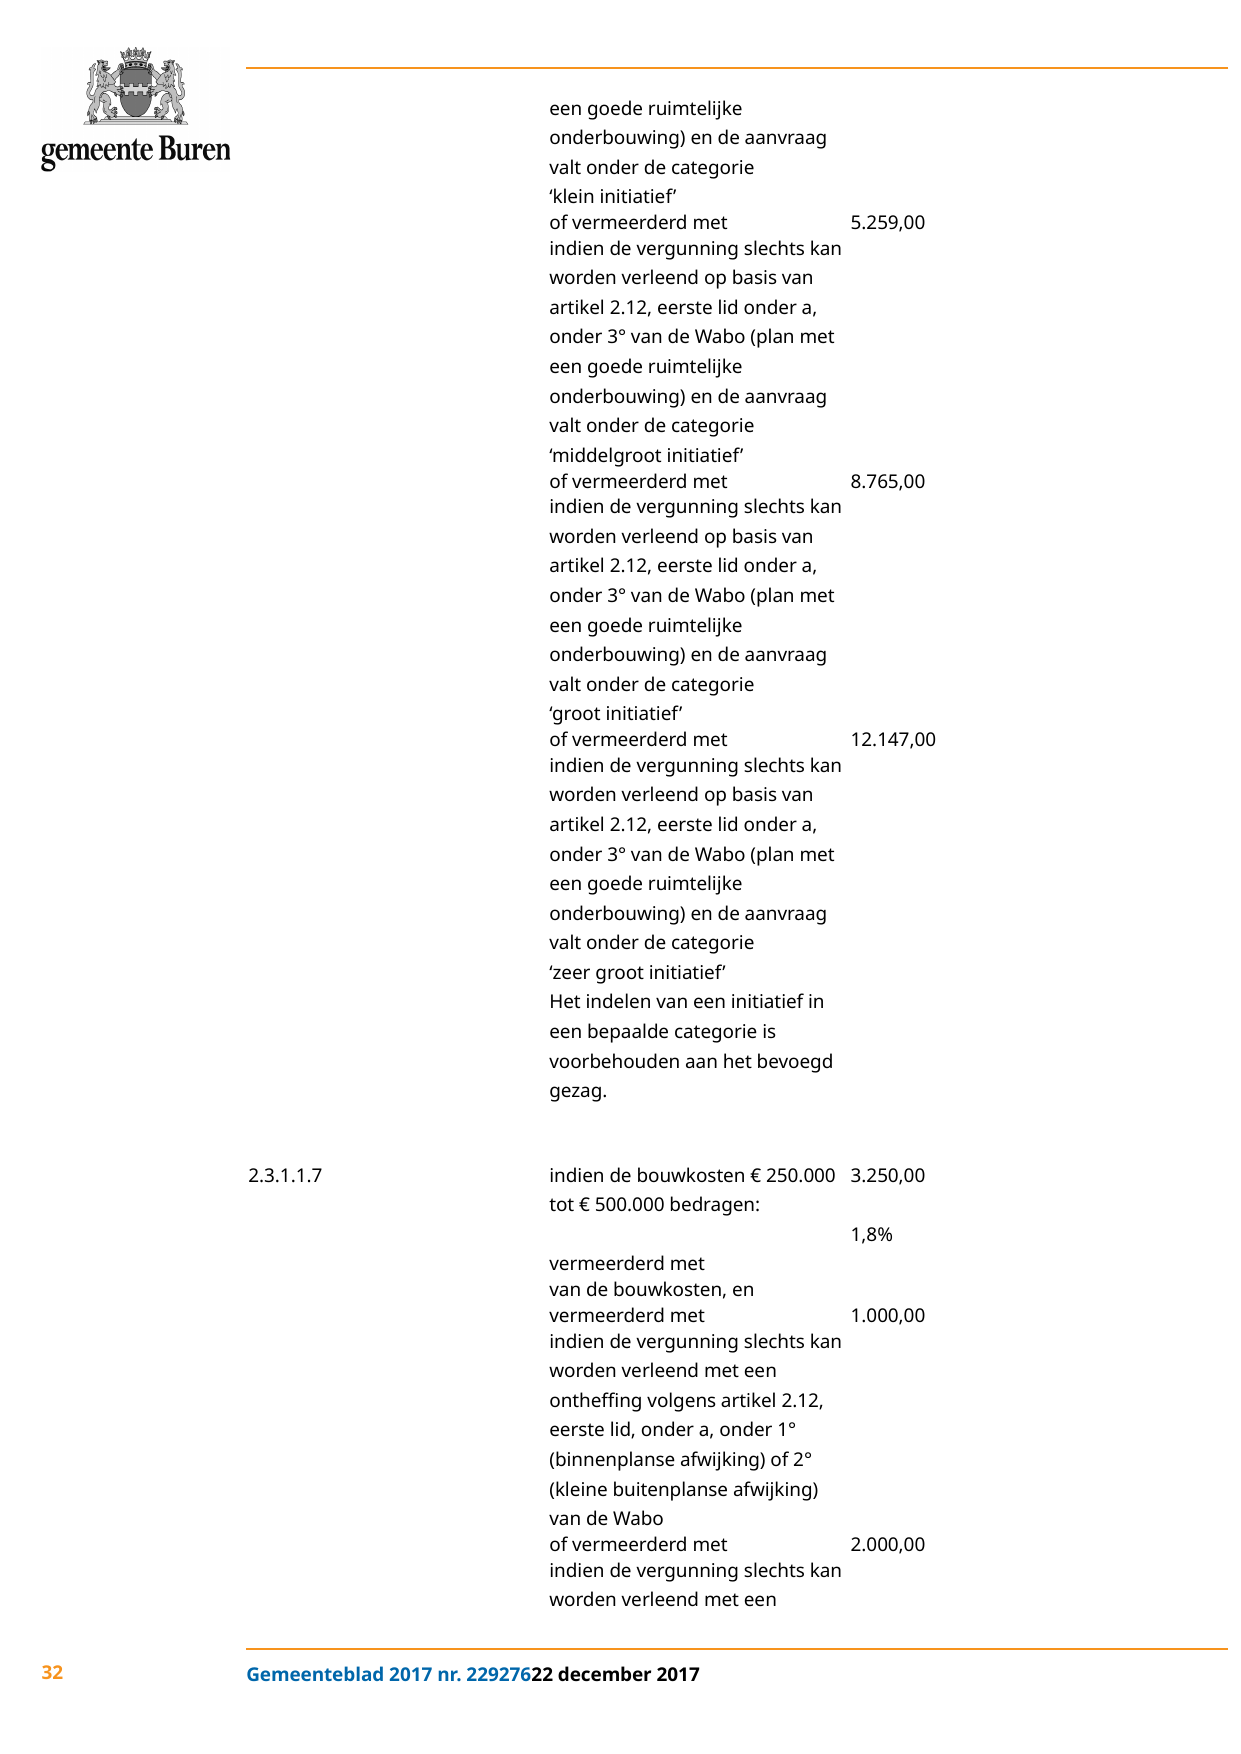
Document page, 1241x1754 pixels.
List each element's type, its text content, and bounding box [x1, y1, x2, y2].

table_cell of vermeerderd met [549, 209, 850, 235]
table_cell een goede ruimtelijke onderbouwing) en de aanvraag valt onder de categorie ‘klein initiatief’ [549, 95, 850, 209]
table_cell [248, 95, 549, 209]
picture [41, 47, 231, 172]
table_cell [850, 1328, 1152, 1531]
table_cell [248, 726, 549, 752]
table_cell vermeerderd met [549, 1302, 850, 1328]
table_cell [850, 235, 1152, 468]
table_cell indien de vergunning slechts kan worden verleend met een ontheffing volgens artikel 2.12, eerste lid, onder a, onder 1° (binnenplanse afwijking) of 2° (kleine buitenplanse afwijking) van de Wabo [549, 1328, 850, 1531]
table_cell [248, 468, 549, 493]
table_cell [549, 1103, 850, 1129]
table_cell of vermeerderd met [549, 1531, 850, 1557]
table_cell 5.259,00 [850, 209, 1152, 235]
table_cell indien de vergunning slechts kan worden verleend op basis van artikel 2.12, eerste lid onder a, onder 3° van de Wabo (plan met een goede ruimtelijke onderbouwing) en de aanvraag valt onder de categorie ‘middelgroot initiatief’ [549, 235, 850, 468]
table_cell [248, 1276, 549, 1302]
table_header 2.3.1.1.7 [248, 1162, 549, 1276]
table_cell 8.765,00 [850, 468, 1152, 493]
table_cell of vermeerderd met [549, 468, 850, 493]
table_cell indien de vergunning slechts kan worden verleend op basis van artikel 2.12, eerste lid onder a, onder 3° van de Wabo (plan met een goede ruimtelijke onderbouwing) en de aanvraag valt onder de categorie ‘zeer groot initiatief’ Het indelen van een initiatief in een bepaalde categorie is voorbehouden aan het bevoegd gezag. [549, 752, 850, 1103]
table_cell van de bouwkosten, en [549, 1276, 850, 1302]
table_cell [850, 1276, 1152, 1302]
table_header 3.250,00 1,8% [850, 1162, 1152, 1276]
table_cell [248, 209, 549, 235]
table_cell indien de vergunning slechts kan worden verleend met een [549, 1557, 850, 1612]
table_cell [850, 494, 1152, 726]
table_cell [248, 1302, 549, 1328]
table_cell 2.000,00 [850, 1531, 1152, 1557]
table_cell [850, 752, 1152, 1103]
table_cell [850, 95, 1152, 209]
table_cell [850, 1103, 1152, 1129]
table_cell 12.147,00 [850, 726, 1152, 752]
table_header indien de bouwkosten € 250.000 tot € 500.000 bedragen: vermeerderd met [549, 1162, 850, 1276]
table_cell [248, 752, 549, 1103]
table_cell [248, 1557, 549, 1612]
table_cell of vermeerderd met [549, 726, 850, 752]
table_cell indien de vergunning slechts kan worden verleend op basis van artikel 2.12, eerste lid onder a, onder 3° van de Wabo (plan met een goede ruimtelijke onderbouwing) en de aanvraag valt onder de categorie ‘groot initiatief’ [549, 494, 850, 726]
table_cell 1.000,00 [850, 1302, 1152, 1328]
table_cell [248, 494, 549, 726]
table_cell [248, 235, 549, 468]
table_cell [248, 1103, 549, 1129]
table_cell [248, 1328, 549, 1531]
table_cell [248, 1531, 549, 1557]
table_cell [850, 1557, 1152, 1612]
